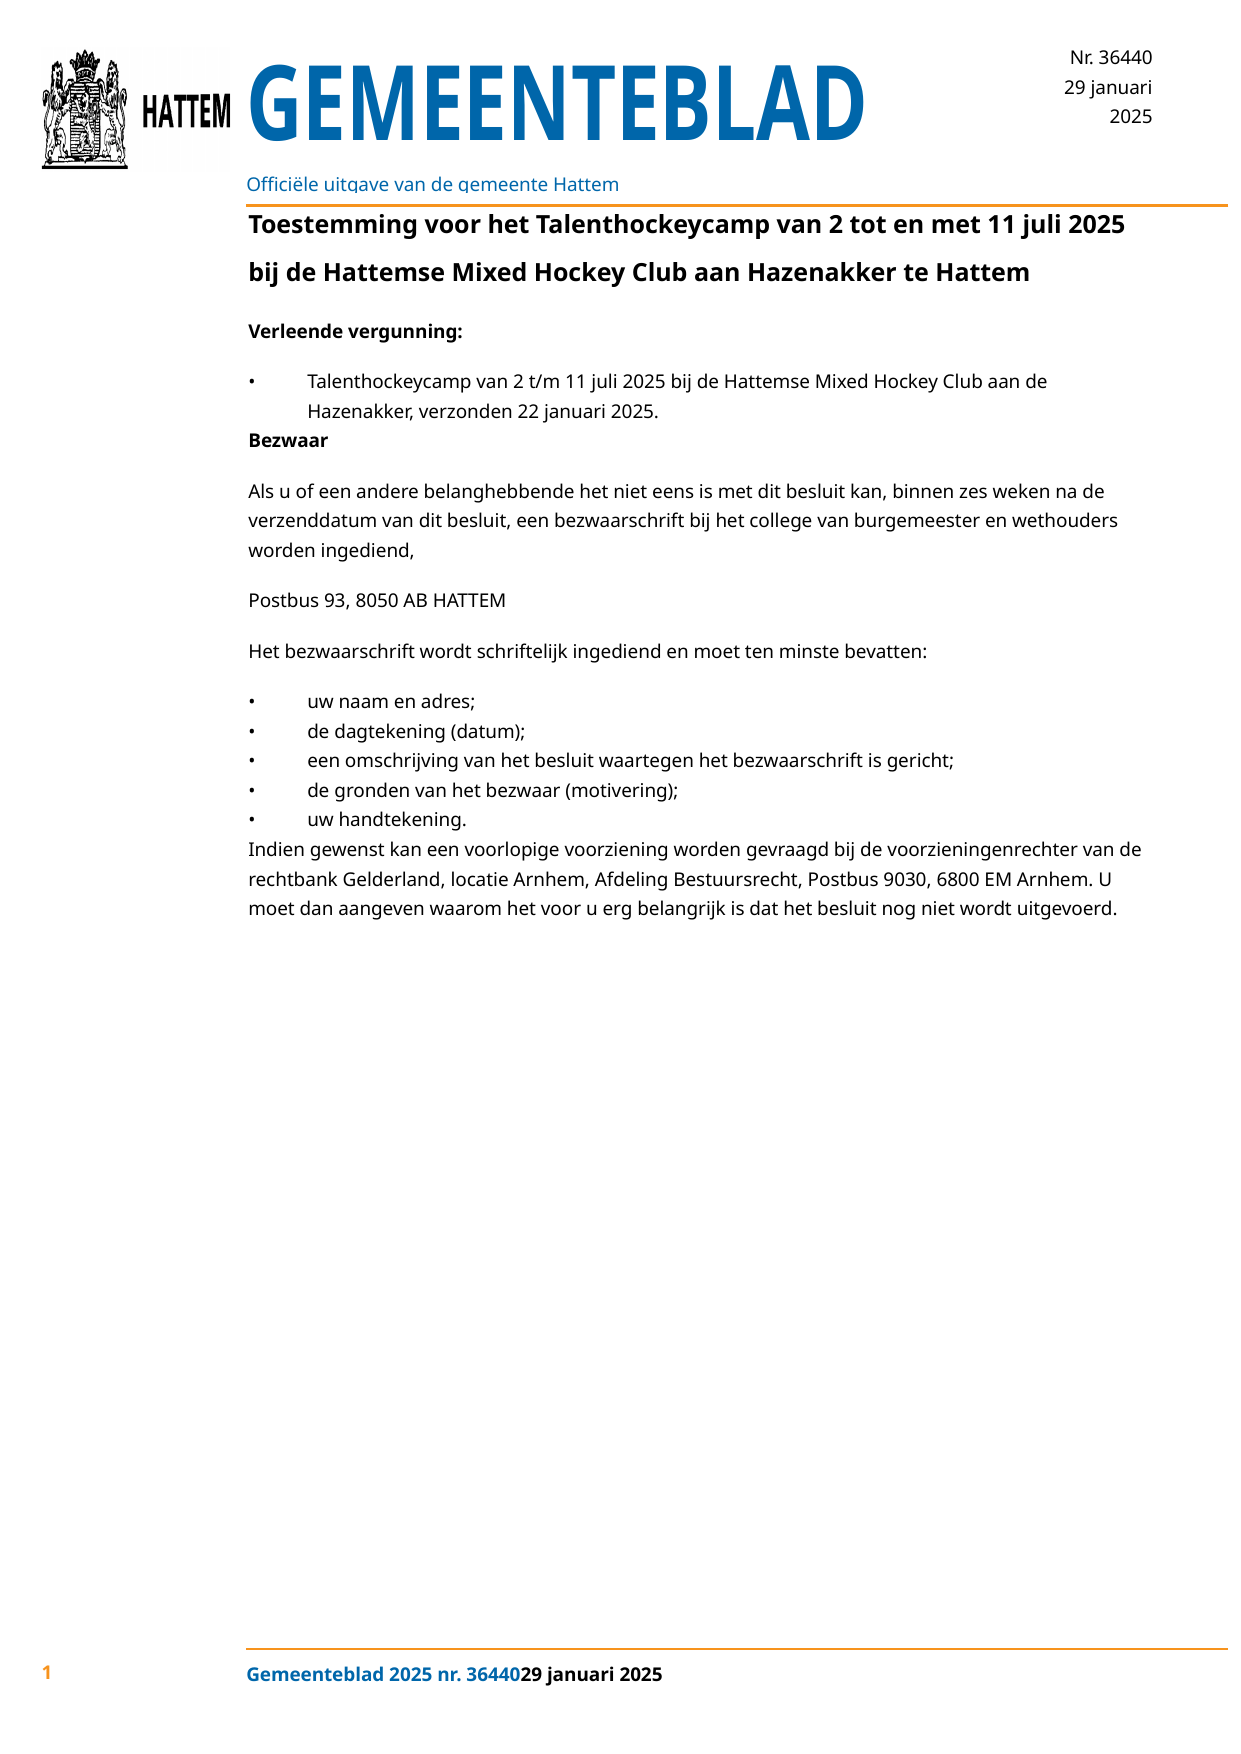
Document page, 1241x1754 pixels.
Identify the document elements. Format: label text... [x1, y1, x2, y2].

list een omschrijving van het besluit waartegen het bezwaarschrift is gericht; [248, 747, 1152, 773]
text Het bezwaarschrift wordt schriftelijk ingediend en moet ten minste bevatten: [248, 638, 1152, 664]
list uw handtekening. [248, 807, 1152, 832]
list de gronden van het bezwaar (motivering); [248, 777, 1152, 803]
text Verleende vergunning: [248, 318, 1152, 344]
text Indien gewenst kan een voorlopige voorziening worden gevraagd bij de voorzieningenrechter van de rechtbank Gelderland, locatie Arnhem, Afdeling Bestuursrecht, Postbus 9030, 6800 EM Arnhem. U moet dan aangeven waarom het voor u erg belangrijk is dat het besluit nog niet wordt uitgevoerd. [248, 836, 1152, 921]
text Als u of een andere belanghebbende het niet eens is met dit besluit kan, binnen zes weken na de verzenddatum van dit besluit, een bezwaarschrift bij het college van burgemeester en wethouders worden ingediend, [248, 478, 1152, 563]
list uw naam en adres; [248, 688, 1152, 714]
picture [41, 47, 231, 172]
text Postbus 93, 8050 AB HATTEM [248, 587, 1152, 613]
text Toestemming voor het Talenthockeycamp van 2 tot en met 11 juli 2025 bij de Hattemse Mixed Hockey Club aan Hazenakker te Hattem [248, 207, 1152, 288]
list Talenthockeycamp van 2 t/m 11 juli 2025 bij de Hattemse Mixed Hockey Club aan de Hazenakker, verzonden 22 januari 2025. [248, 368, 1152, 424]
text Bezwaar [248, 427, 1152, 453]
list de dagtekening (datum); [248, 718, 1152, 744]
